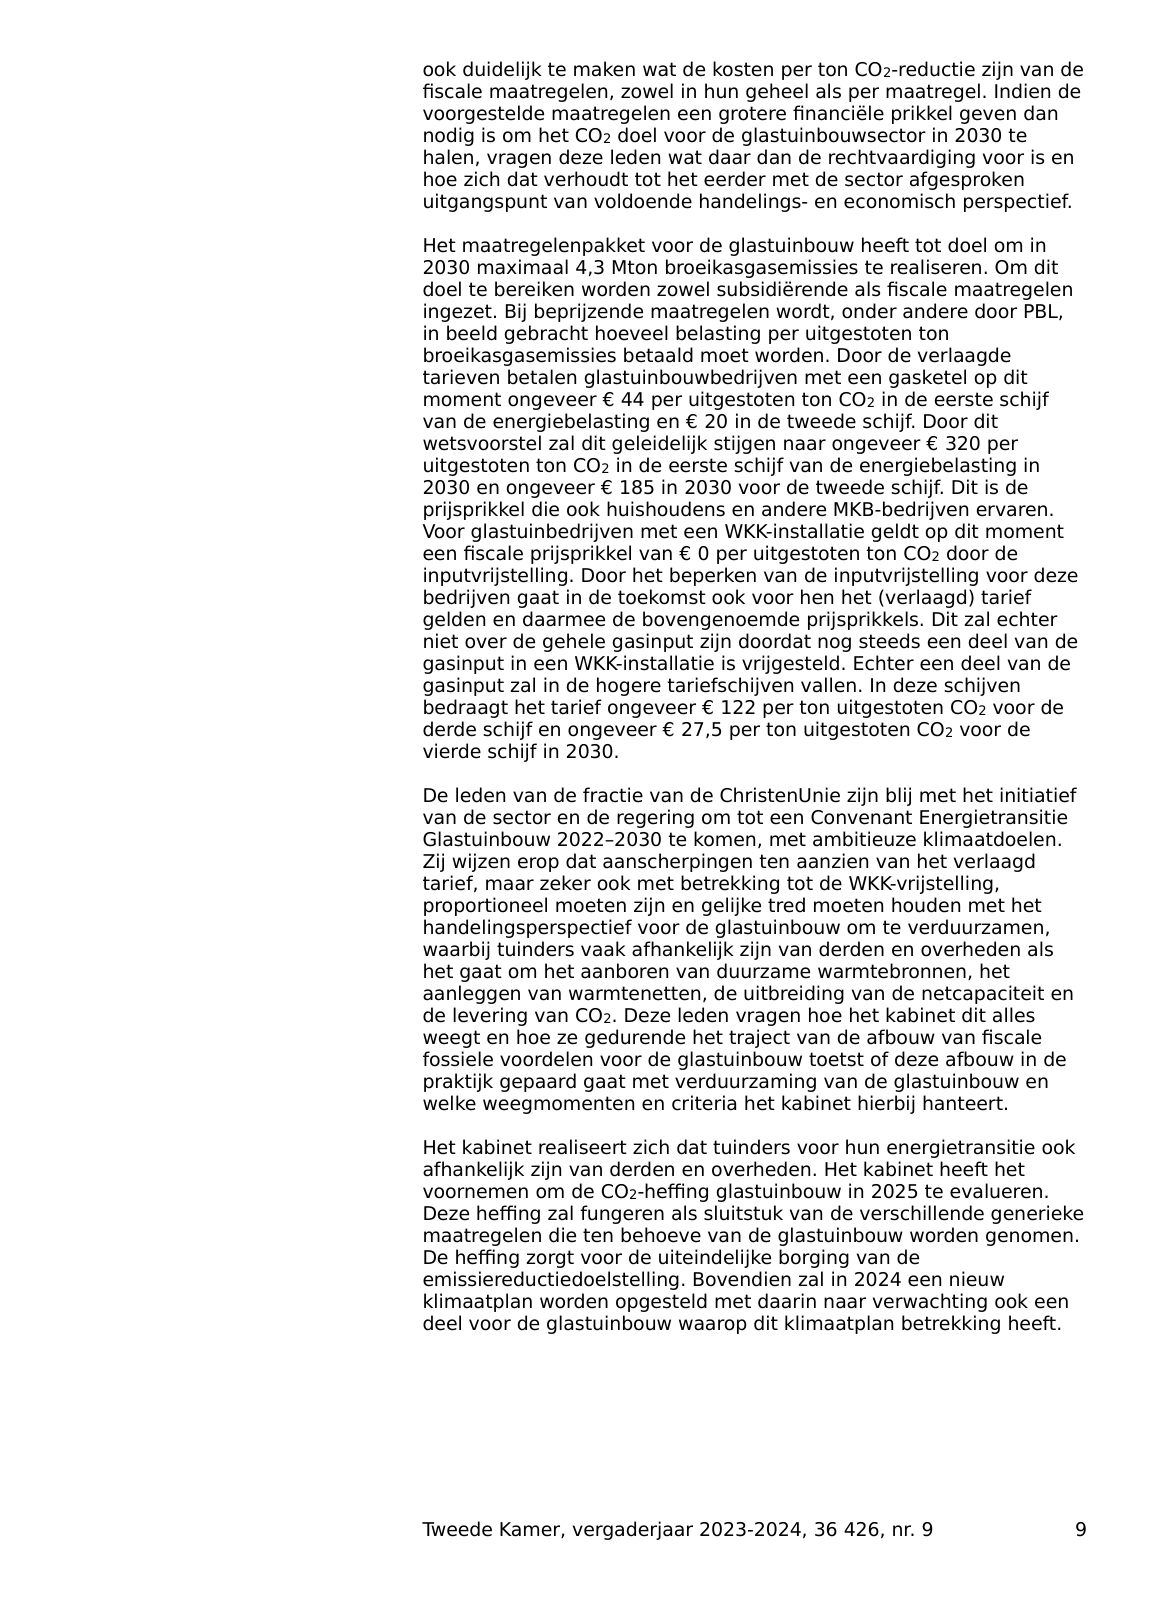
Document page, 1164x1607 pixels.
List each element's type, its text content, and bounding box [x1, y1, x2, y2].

text De leden van de fractie van de ChristenUnie zijn blij met het initiatief van de sector en de regering om tot een Convenant Energietransitie Glastuinbouw 2022–2030 te komen, met ambitieuze klimaatdoelen. Zij wijzen erop dat aanscherpingen ten aanzien van het verlaagd tarief, maar zeker ook met betrekking tot de WKK-vrijstelling, proportioneel moeten zijn en gelijke tred moeten houden met het handelingsperspectief voor de glastuinbouw om te verduurzamen, waarbij tuinders vaak afhankelijk zijn van derden en overheden als het gaat om het aanboren van duurzame warmtebronnen, het aanleggen van warmtenetten, de uitbreiding van de netcapaciteit en de levering van CO2. Deze leden vragen hoe het kabinet dit alles weegt en hoe ze gedurende het traject van de afbouw van fiscale fossiele voordelen voor de glastuinbouw toetst of deze afbouw in de praktijk gepaard gaat met verduurzaming van de glastuinbouw en welke weegmomenten en criteria het kabinet hierbij hanteert. [422, 785, 1087, 1114]
text Het maatregelenpakket voor de glastuinbouw heeft tot doel om in 2030 maximaal 4,3 Mton broeikasgasemissies te realiseren. Om dit doel te bereiken worden zowel subsidiërende als fiscale maatregelen ingezet. Bij beprijzende maatregelen wordt, onder andere door PBL, in beeld gebracht hoeveel belasting per uitgestoten ton broeikasgasemissies betaald moet worden. Door de verlaagde tarieven betalen glastuinbouwbedrijven met een gasketel op dit moment ongeveer € 44 per uitgestoten ton CO2 in de eerste schijf van de energiebelasting en € 20 in de tweede schijf. Door dit wetsvoorstel zal dit geleidelijk stijgen naar ongeveer € 320 per uitgestoten ton CO2 in de eerste schijf van de energiebelasting in 2030 en ongeveer € 185 in 2030 voor de tweede schijf. Dit is de prijsprikkel die ook huishoudens en andere MKB-bedrijven ervaren. Voor glastuinbedrijven met een WKK-installatie geldt op dit moment een fiscale prijsprikkel van € 0 per uitgestoten ton CO2 door de inputvrijstelling. Door het beperken van de inputvrijstelling voor deze bedrijven gaat in de toekomst ook voor hen het (verlaagd) tarief gelden en daarmee de bovengenoemde prijsprikkels. Dit zal echter niet over de gehele gasinput zijn doordat nog steeds een deel van de gasinput in een WKK-installatie is vrijgesteld. Echter een deel van de gasinput zal in de hogere tariefschijven vallen. In deze schijven bedraagt het tarief ongeveer € 122 per ton uitgestoten CO2 voor de derde schijf en ongeveer € 27,5 per ton uitgestoten CO2 voor de vierde schijf in 2030. [422, 235, 1087, 763]
text ook duidelijk te maken wat de kosten per ton CO2-reductie zijn van de fiscale maatregelen, zowel in hun geheel als per maatregel. Indien de voorgestelde maatregelen een grotere financiële prikkel geven dan nodig is om het CO2 doel voor de glastuinbouwsector in 2030 te halen, vragen deze leden wat daar dan de rechtvaardiging voor is en hoe zich dat verhoudt tot het eerder met de sector afgesproken uitgangspunt van voldoende handelings- en economisch perspectief. [422, 59, 1087, 213]
text Het kabinet realiseert zich dat tuinders voor hun energietransitie ook afhankelijk zijn van derden en overheden. Het kabinet heeft het voornemen om de CO2-heffing glastuinbouw in 2025 te evalueren. Deze heffing zal fungeren als sluitstuk van de verschillende generieke maatregelen die ten behoeve van de glastuinbouw worden genomen. De heffing zorgt voor de uiteindelijke borging van de emissiereductiedoelstelling. Bovendien zal in 2024 een nieuw klimaatplan worden opgesteld met daarin naar verwachting ook een deel voor de glastuinbouw waarop dit klimaatplan betrekking heeft. [422, 1137, 1087, 1334]
